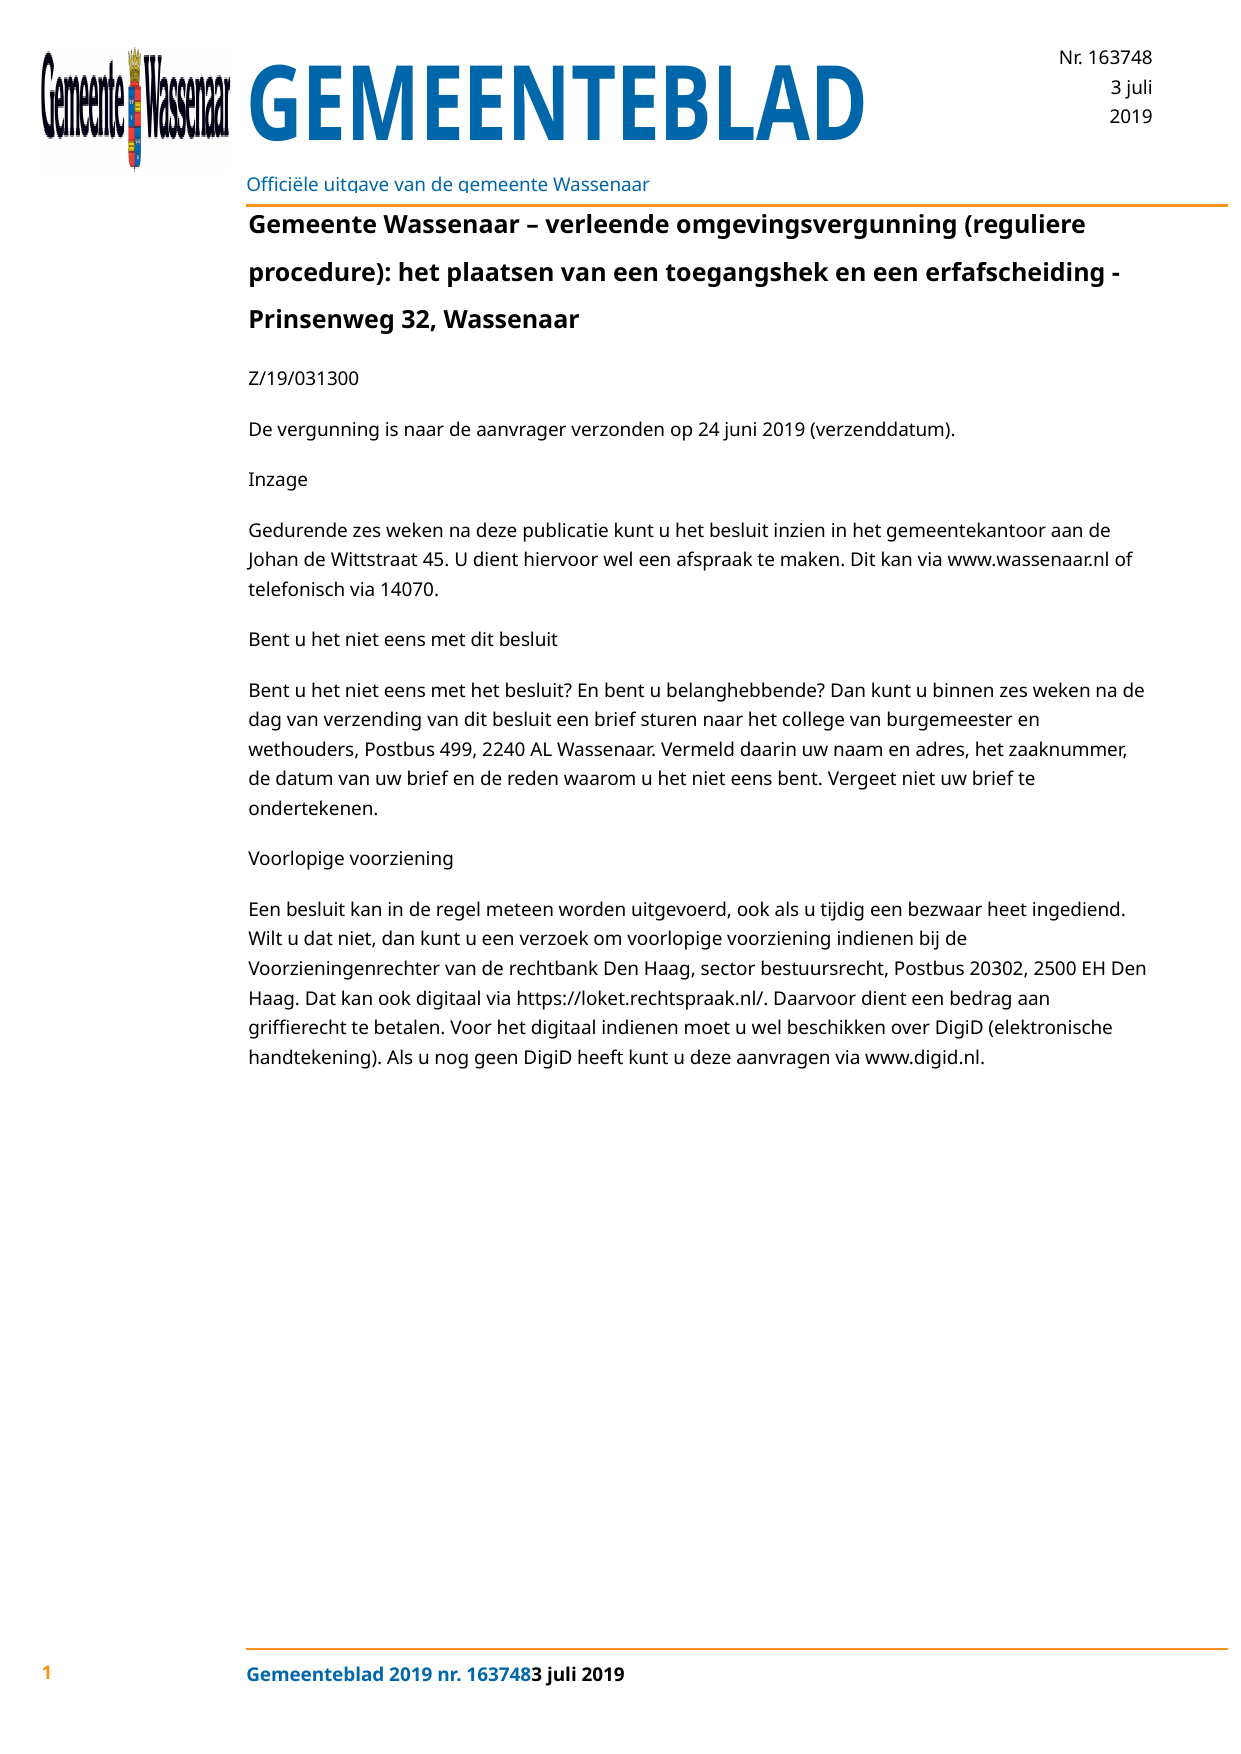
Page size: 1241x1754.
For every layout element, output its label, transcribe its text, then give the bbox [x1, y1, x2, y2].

text Z/19/031300 [248, 366, 1152, 391]
text Bent u het niet eens met dit besluit [248, 626, 1152, 652]
text Een besluit kan in de regel meteen worden uitgevoerd, ook als u tijdig een bezwaar heet ingediend. Wilt u dat niet, dan kunt u een verzoek om voorlopige voorziening indienen bij de Voorzieningenrechter van de rechtbank Den Haag, sector bestuursrecht, Postbus 20302, 2500 EH Den Haag. Dat kan ook digitaal via https://loket.rechtspraak.nl/. Daarvoor dient een bedrag aan griffierecht te betalen. Voor het digitaal indienen moet u wel beschikken over DigiD (elektronische handtekening). Als u nog geen DigiD heeft kunt u deze aanvragen via www.digid.nl. [248, 896, 1152, 1069]
text Bent u het niet eens met het besluit? En bent u belanghebbende? Dan kunt u binnen zes weken na de dag van verzending van dit besluit een brief sturen naar het college van burgemeester en wethouders, Postbus 499, 2240 AL Wassenaar. Vermeld daarin uw naam en adres, het zaaknummer, de datum van uw brief en de reden waarom u het niet eens bent. Vergeet niet uw brief te ondertekenen. [248, 677, 1152, 821]
text Gemeente Wassenaar – verleende omgevingsvergunning (reguliere procedure): het plaatsen van een toegangshek en een erfafscheiding - Prinsenweg 32, Wassenaar [248, 207, 1152, 336]
text Inzage [248, 466, 1152, 492]
picture [41, 47, 231, 172]
text Gedurende zes weken na deze publicatie kunt u het besluit inzien in het gemeentekantoor aan de Johan de Wittstraat 45. U dient hiervoor wel een afspraak te maken. Dit kan via www.wassenaar.nl of telefonisch via 14070. [248, 517, 1152, 602]
text Voorlopige voorziening [248, 846, 1152, 871]
text De vergunning is naar de aanvrager verzonden op 24 juni 2019 (verzenddatum). [248, 416, 1152, 442]
